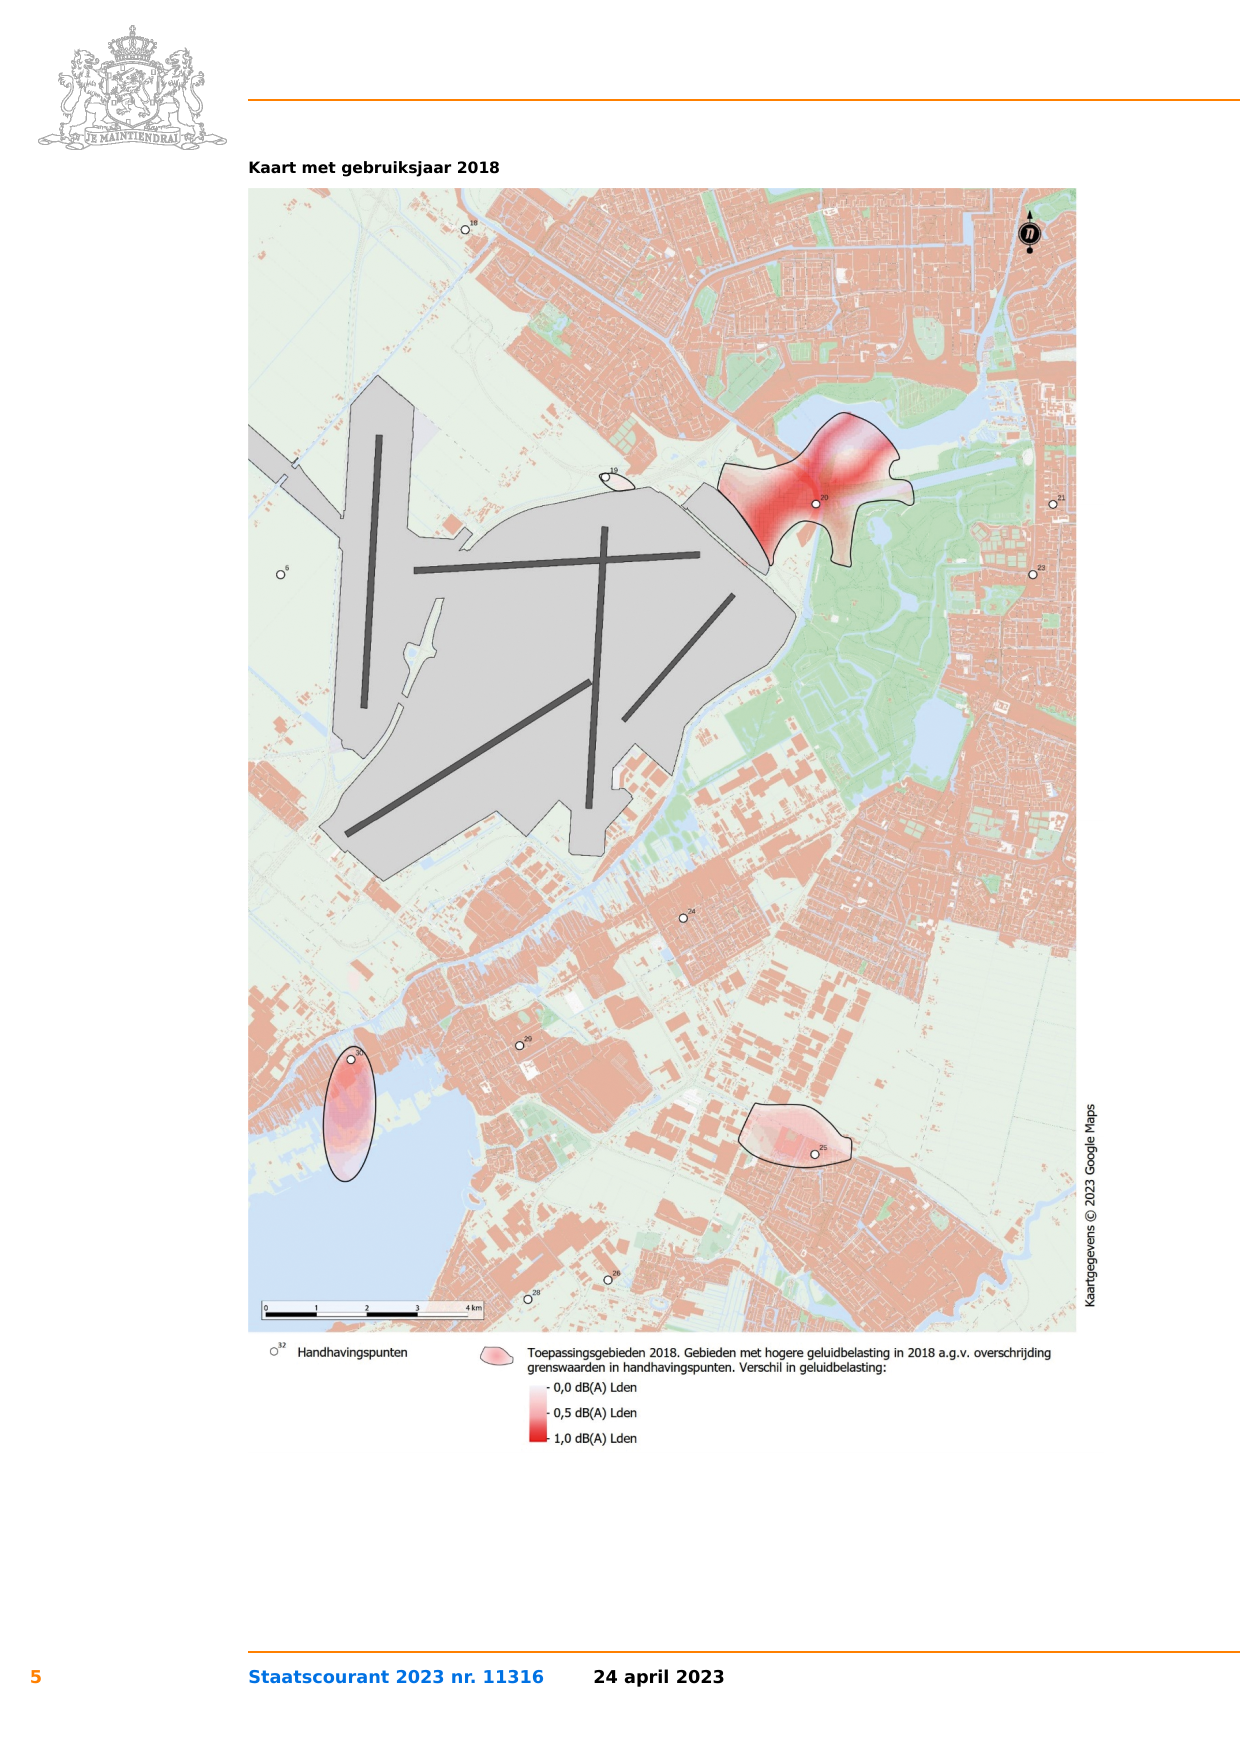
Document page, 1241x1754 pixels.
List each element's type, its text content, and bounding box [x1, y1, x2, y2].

picture [38, 25, 227, 150]
picture [248, 188, 1105, 1453]
text Kaart met gebruiksjaar 2018 [248, 159, 1104, 177]
